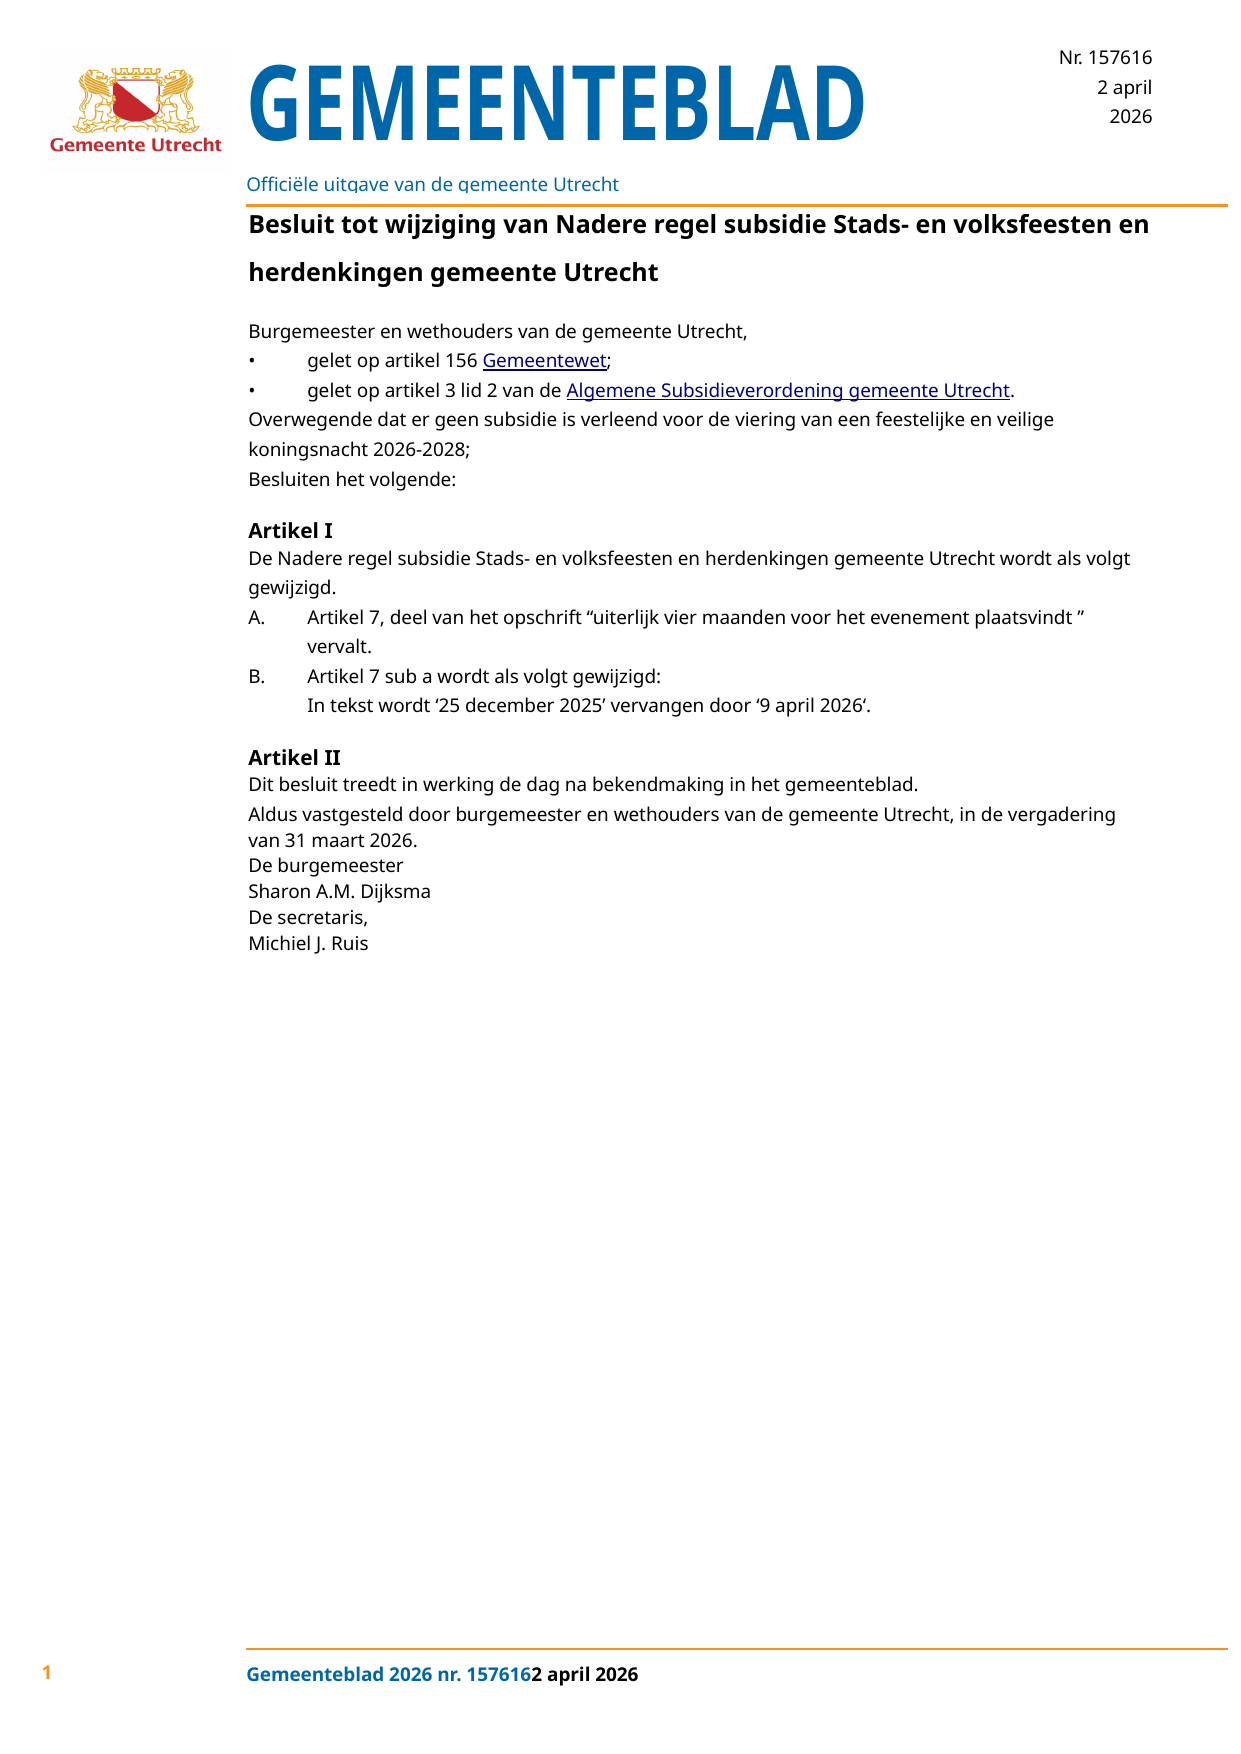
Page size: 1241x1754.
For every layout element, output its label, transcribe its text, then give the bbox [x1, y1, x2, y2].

text Overwegende dat er geen subsidie is verleend voor de viering van een feestelijke en veilige koningsnacht 2026-2028; [248, 407, 1152, 462]
text De Nadere regel subsidie Stads- en volksfeesten en herdenkingen gemeente Utrecht wordt als volgt gewijzigd. [248, 545, 1152, 600]
list Artikel 7, deel van het opschrift “uiterlijk vier maanden voor het evenement plaatsvindt ” vervalt. [248, 604, 1152, 659]
list In tekst wordt ‘25 december 2025’ vervangen door ‘9 april 2026‘. [248, 693, 1152, 718]
text Michiel J. Ruis [248, 930, 1152, 955]
text Artikel II [248, 743, 1152, 771]
text Artikel I [248, 516, 1152, 545]
text De burgemeester [248, 852, 1152, 878]
text Besluit tot wijziging van Nadere regel subsidie Stads- en volksfeesten en herdenkingen gemeente Utrecht [248, 207, 1152, 288]
list gelet op artikel 156 Gemeentewet; [248, 347, 1152, 373]
text Aldus vastgesteld door burgemeester en wethouders van de gemeente Utrecht, in de vergadering van 31 maart 2026. [248, 801, 1152, 852]
list Artikel 7 sub a wordt als volgt gewijzigd: [248, 663, 1152, 689]
list gelet op artikel 3 lid 2 van de Algemene Subsidieverordening gemeente Utrecht. [248, 377, 1152, 403]
picture [41, 47, 231, 172]
text Burgemeester en wethouders van de gemeente Utrecht, [248, 318, 1152, 344]
text De secretaris, [248, 904, 1152, 930]
text Dit besluit treedt in werking de dag na bekendmaking in het gemeenteblad. [248, 771, 1152, 797]
text Besluiten het volgende: [248, 466, 1152, 492]
text Sharon A.M. Dijksma [248, 878, 1152, 904]
